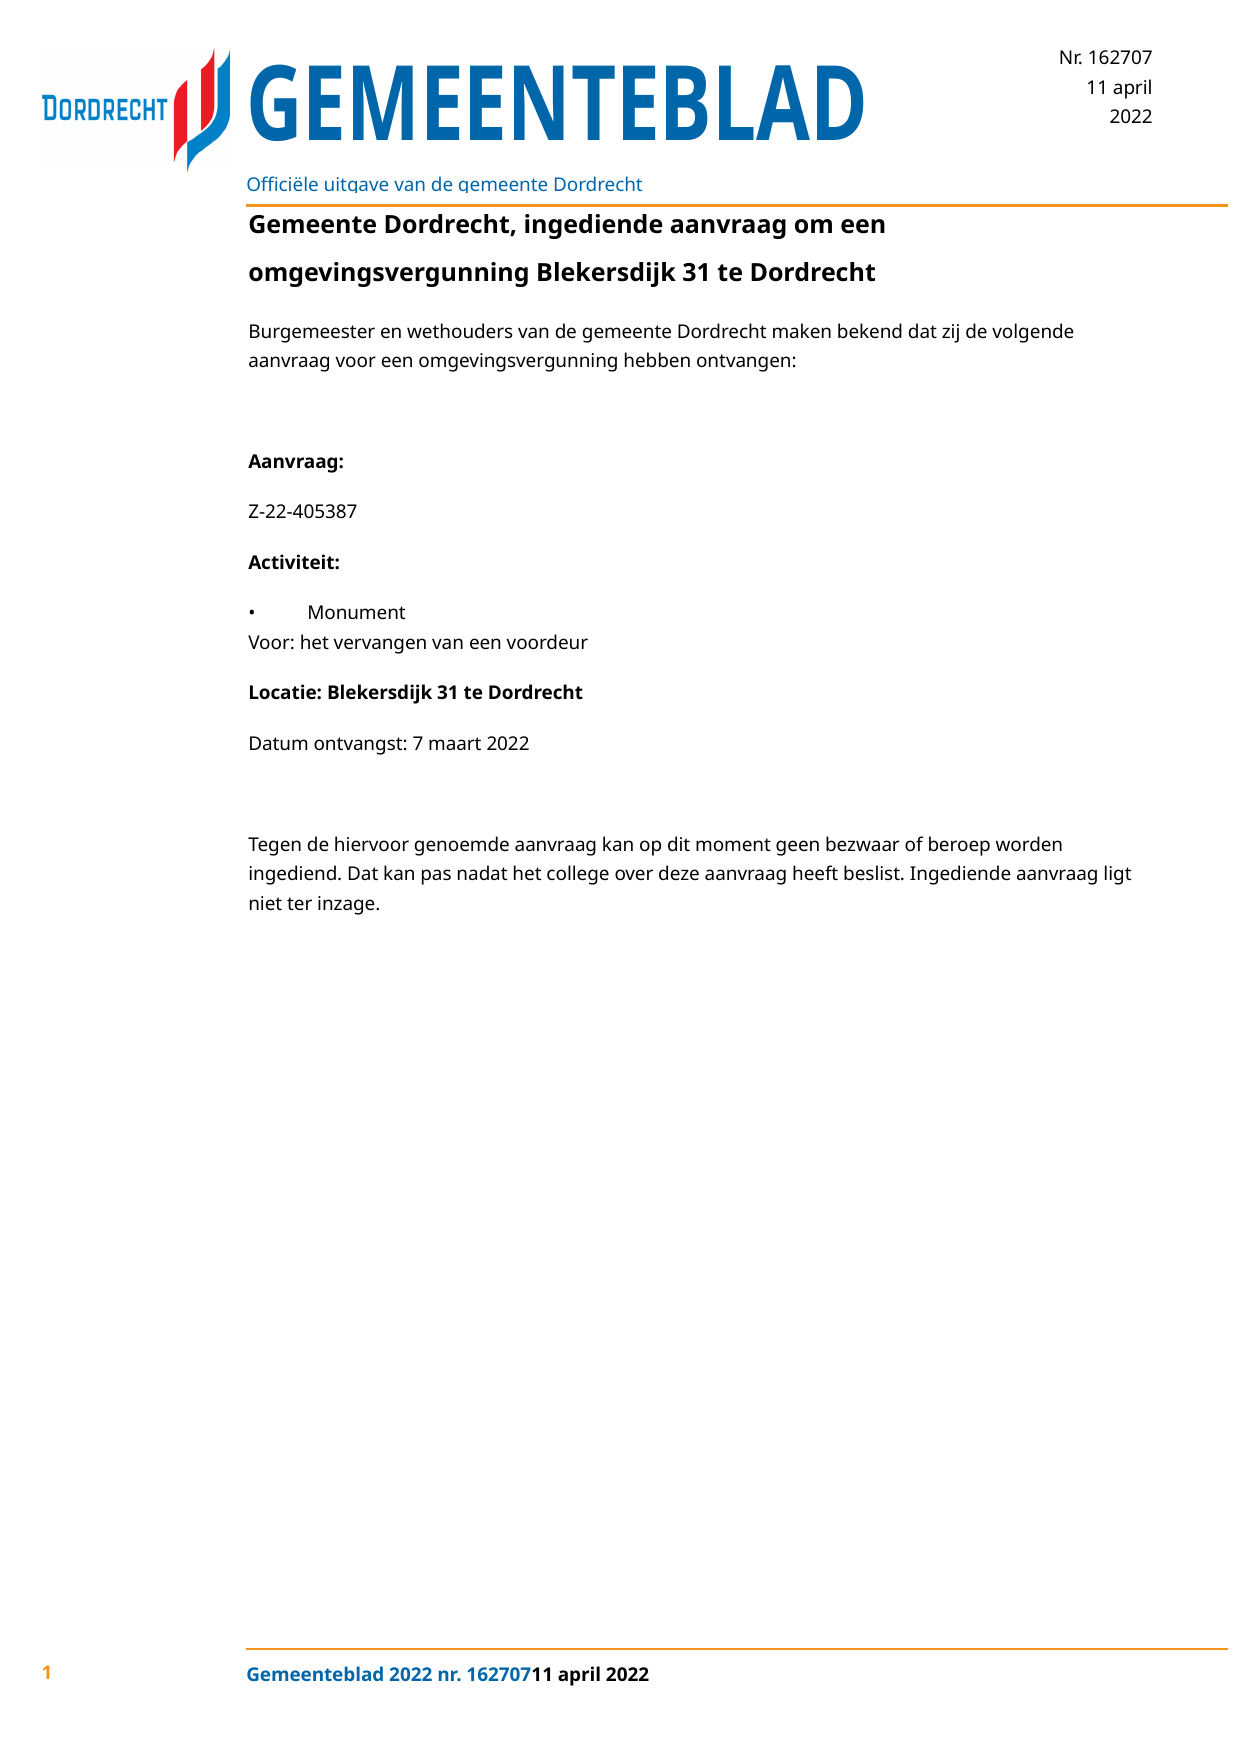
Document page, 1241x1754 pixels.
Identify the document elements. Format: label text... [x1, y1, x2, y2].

text Locatie: Blekersdijk 31 te Dordrecht [248, 679, 1152, 705]
text Aanvraag: [248, 448, 1152, 474]
list Monument [248, 599, 1152, 625]
text Z-22-405387 [248, 499, 1152, 524]
text Gemeente Dordrecht, ingediende aanvraag om een omgevingsvergunning Blekersdijk 31 te Dordrecht [248, 207, 1152, 288]
text Burgemeester en wethouders van de gemeente Dordrecht maken bekend dat zij de volgende aanvraag voor een omgevingsvergunning hebben ontvangen: [248, 318, 1152, 373]
text Voor: het vervangen van een voordeur [248, 629, 1152, 655]
text Tegen de hiervoor genoemde aanvraag kan op dit moment geen bezwaar of beroep worden ingediend. Dat kan pas nadat het college over deze aanvraag heeft beslist. Ingediende aanvraag ligt niet ter inzage. [248, 831, 1152, 916]
picture [41, 47, 231, 172]
text Datum ontvangst: 7 maart 2022 [248, 730, 1152, 756]
text Activiteit: [248, 549, 1152, 575]
